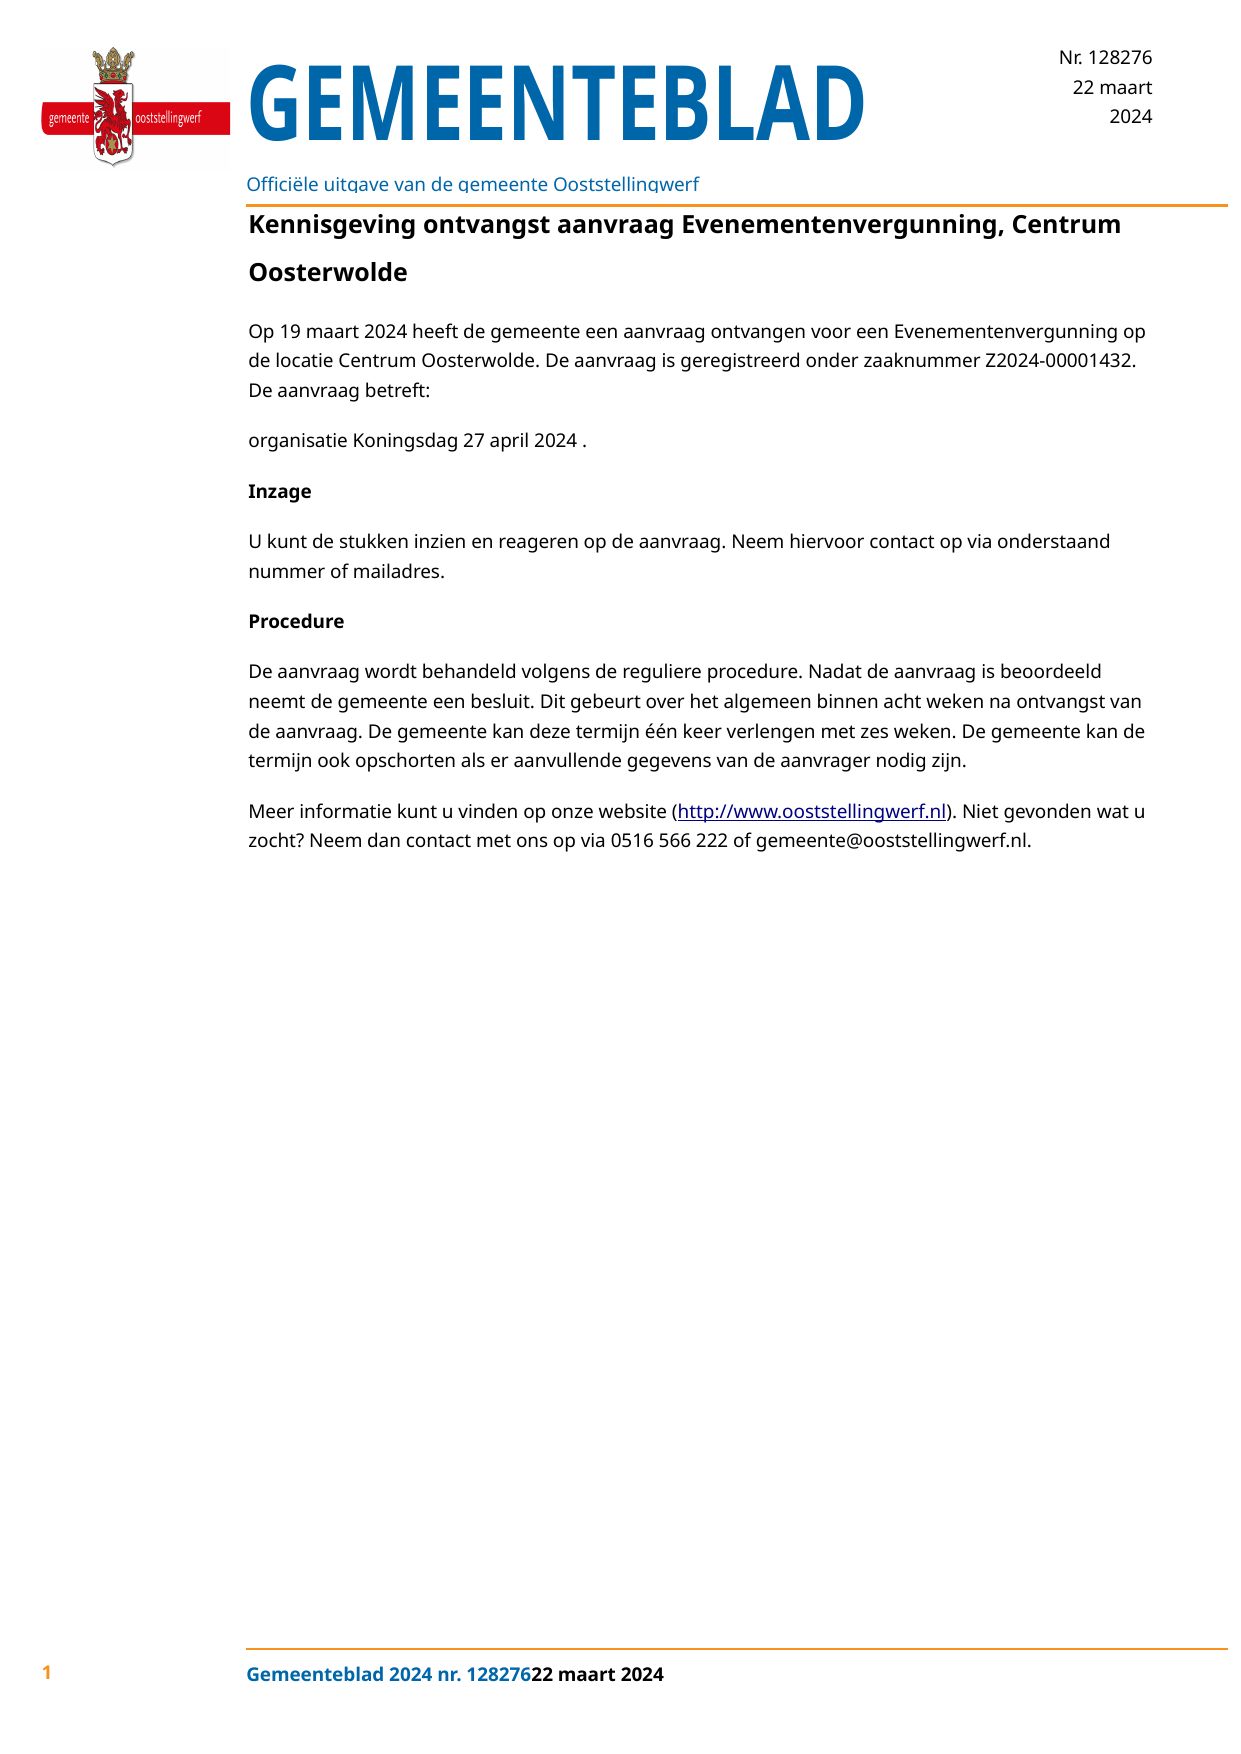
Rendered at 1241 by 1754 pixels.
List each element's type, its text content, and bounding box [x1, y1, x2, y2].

text Kennisgeving ontvangst aanvraag Evenementenvergunning, Centrum Oosterwolde [248, 207, 1152, 288]
text Procedure [248, 608, 1152, 634]
picture [41, 47, 231, 172]
text Meer informatie kunt u vinden op onze website (http://www.ooststellingwerf.nl). Niet gevonden wat u zocht? Neem dan contact met ons op via 0516 566 222 of gemeente@ooststellingwerf.nl. [248, 798, 1152, 853]
text organisatie Koningsdag 27 april 2024 . [248, 427, 1152, 453]
text U kunt de stukken inzien en reageren op de aanvraag. Neem hiervoor contact op via onderstaand nummer of mailadres. [248, 528, 1152, 584]
text Op 19 maart 2024 heeft de gemeente een aanvraag ontvangen voor een Evenementenvergunning op de locatie Centrum Oosterwolde. De aanvraag is geregistreerd onder zaaknummer Z2024-00001432. De aanvraag betreft: [248, 318, 1152, 403]
text Inzage [248, 478, 1152, 504]
text De aanvraag wordt behandeld volgens de reguliere procedure. Nadat de aanvraag is beoordeeld neemt de gemeente een besluit. Dit gebeurt over het algemeen binnen acht weken na ontvangst van de aanvraag. De gemeente kan deze termijn één keer verlengen met zes weken. De gemeente kan de termijn ook opschorten als er aanvullende gegevens van de aanvrager nodig zijn. [248, 659, 1152, 773]
